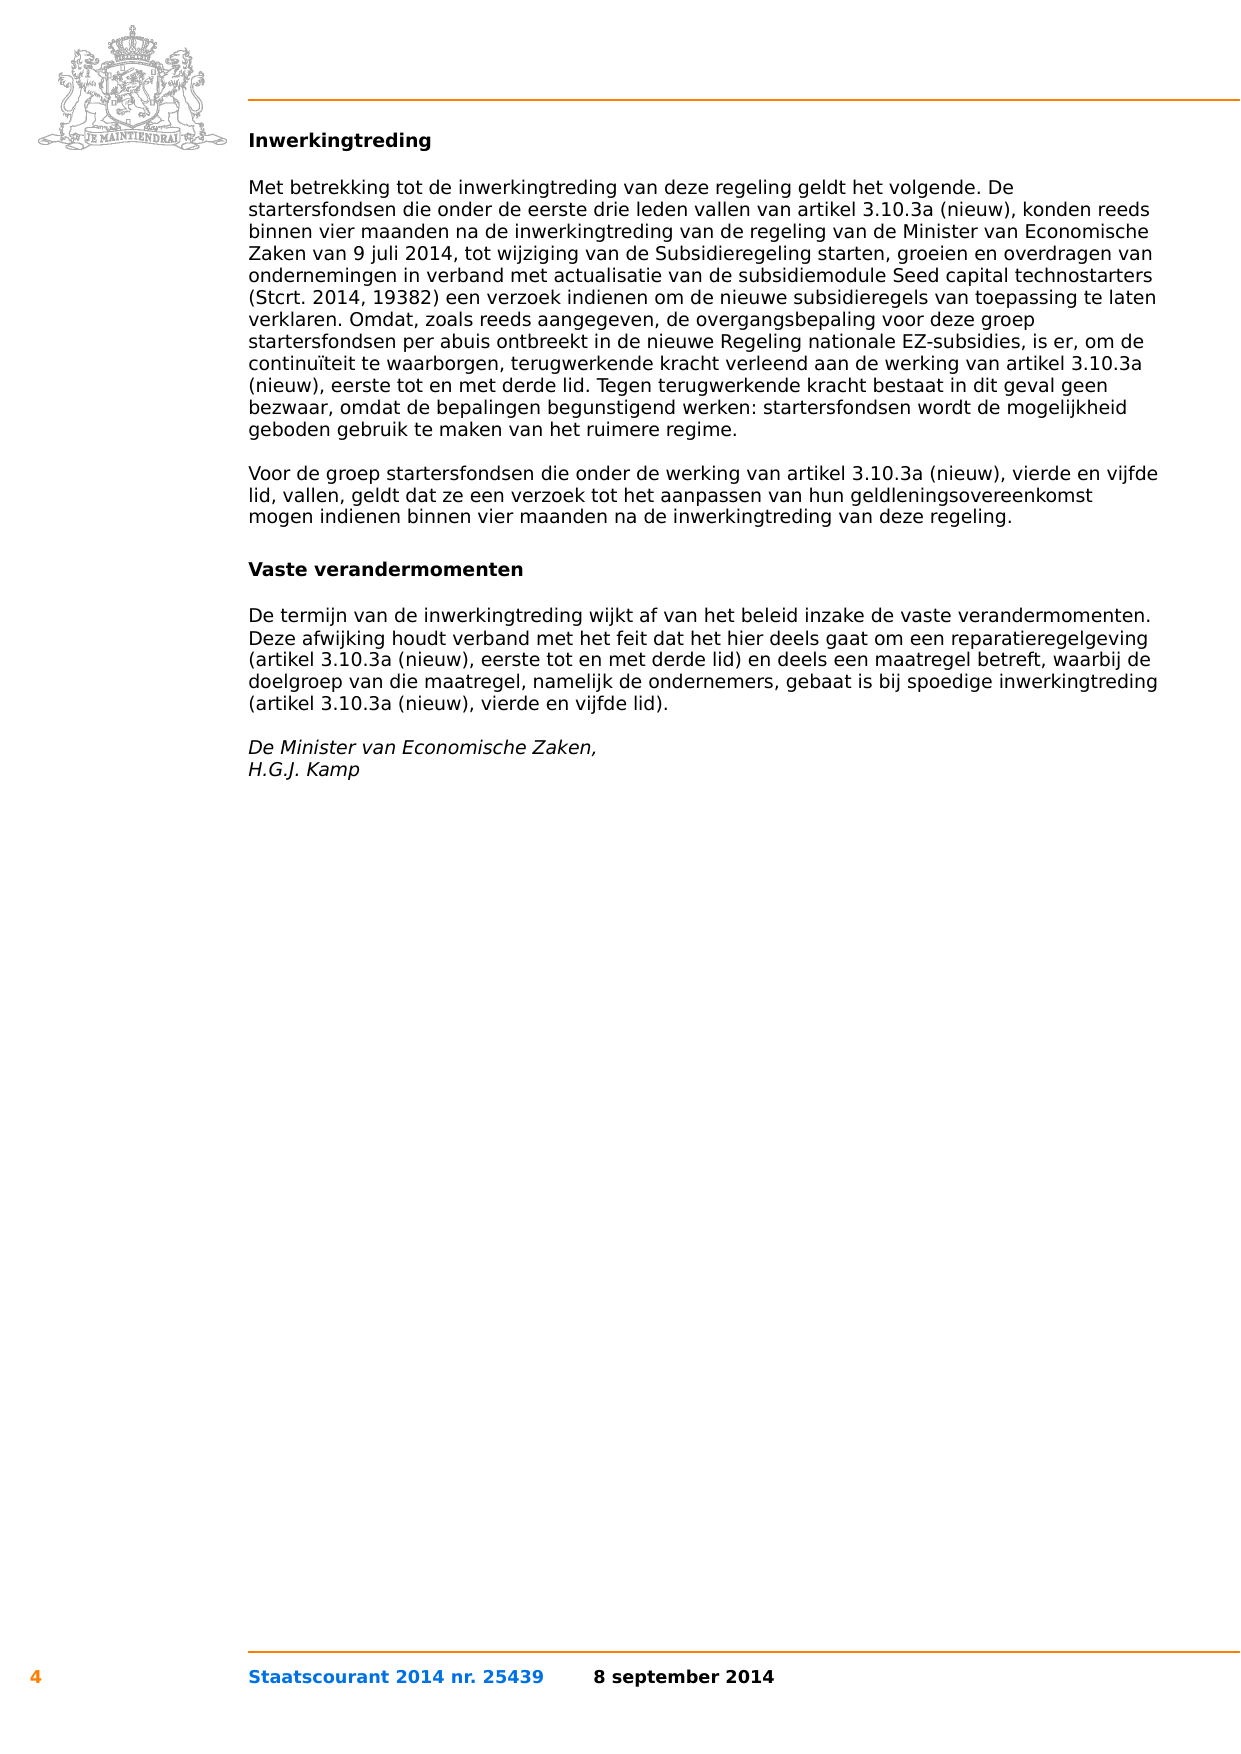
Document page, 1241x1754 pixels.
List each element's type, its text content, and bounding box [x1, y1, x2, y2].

picture [38, 25, 227, 150]
text De termijn van de inwerkingtreding wijkt af van het beleid inzake de vaste verandermomenten. Deze afwijking houdt verband met het feit dat het hier deels gaat om een reparatieregelgeving (artikel 3.10.3a (nieuw), eerste tot en met derde lid) en deels een maatregel betreft, waarbij de doelgroep van die maatregel, namelijk de ondernemers, gebaat is bij spoedige inwerkingtreding (artikel 3.10.3a (nieuw), vierde en vijfde lid). [248, 605, 1163, 715]
text De Minister van Economische Zaken, H.G.J. Kamp [248, 737, 1163, 781]
subtitle Vaste verandermomenten [248, 558, 1163, 580]
subtitle Inwerkingtreding [248, 130, 1163, 152]
text Voor de groep startersfondsen die onder de werking van artikel 3.10.3a (nieuw), vierde en vijfde lid, vallen, geldt dat ze een verzoek tot het aanpassen van hun geldleningsovereenkomst mogen indienen binnen vier maanden na de inwerkingtreding van deze regeling. [248, 462, 1163, 528]
text Met betrekking tot de inwerkingtreding van deze regeling geldt het volgende. De startersfondsen die onder de eerste drie leden vallen van artikel 3.10.3a (nieuw), konden reeds binnen vier maanden na de inwerkingtreding van de regeling van de Minister van Economische Zaken van 9 juli 2014, tot wijziging van de Subsidieregeling starten, groeien en overdragen van ondernemingen in verband met actualisatie van de subsidiemodule Seed capital technostarters (Stcrt. 2014, 19382) een verzoek indienen om de nieuwe subsidieregels van toepassing te laten verklaren. Omdat, zoals reeds aangegeven, de overgangsbepaling voor deze groep startersfondsen per abuis ontbreekt in de nieuwe Regeling nationale EZ-subsidies, is er, om de continuïteit te waarborgen, terugwerkende kracht verleend aan de werking van artikel 3.10.3a (nieuw), eerste tot en met derde lid. Tegen terugwerkende kracht bestaat in dit geval geen bezwaar, omdat de bepalingen begunstigend werken: startersfondsen wordt de mogelijkheid geboden gebruik te maken van het ruimere regime. [248, 177, 1163, 441]
